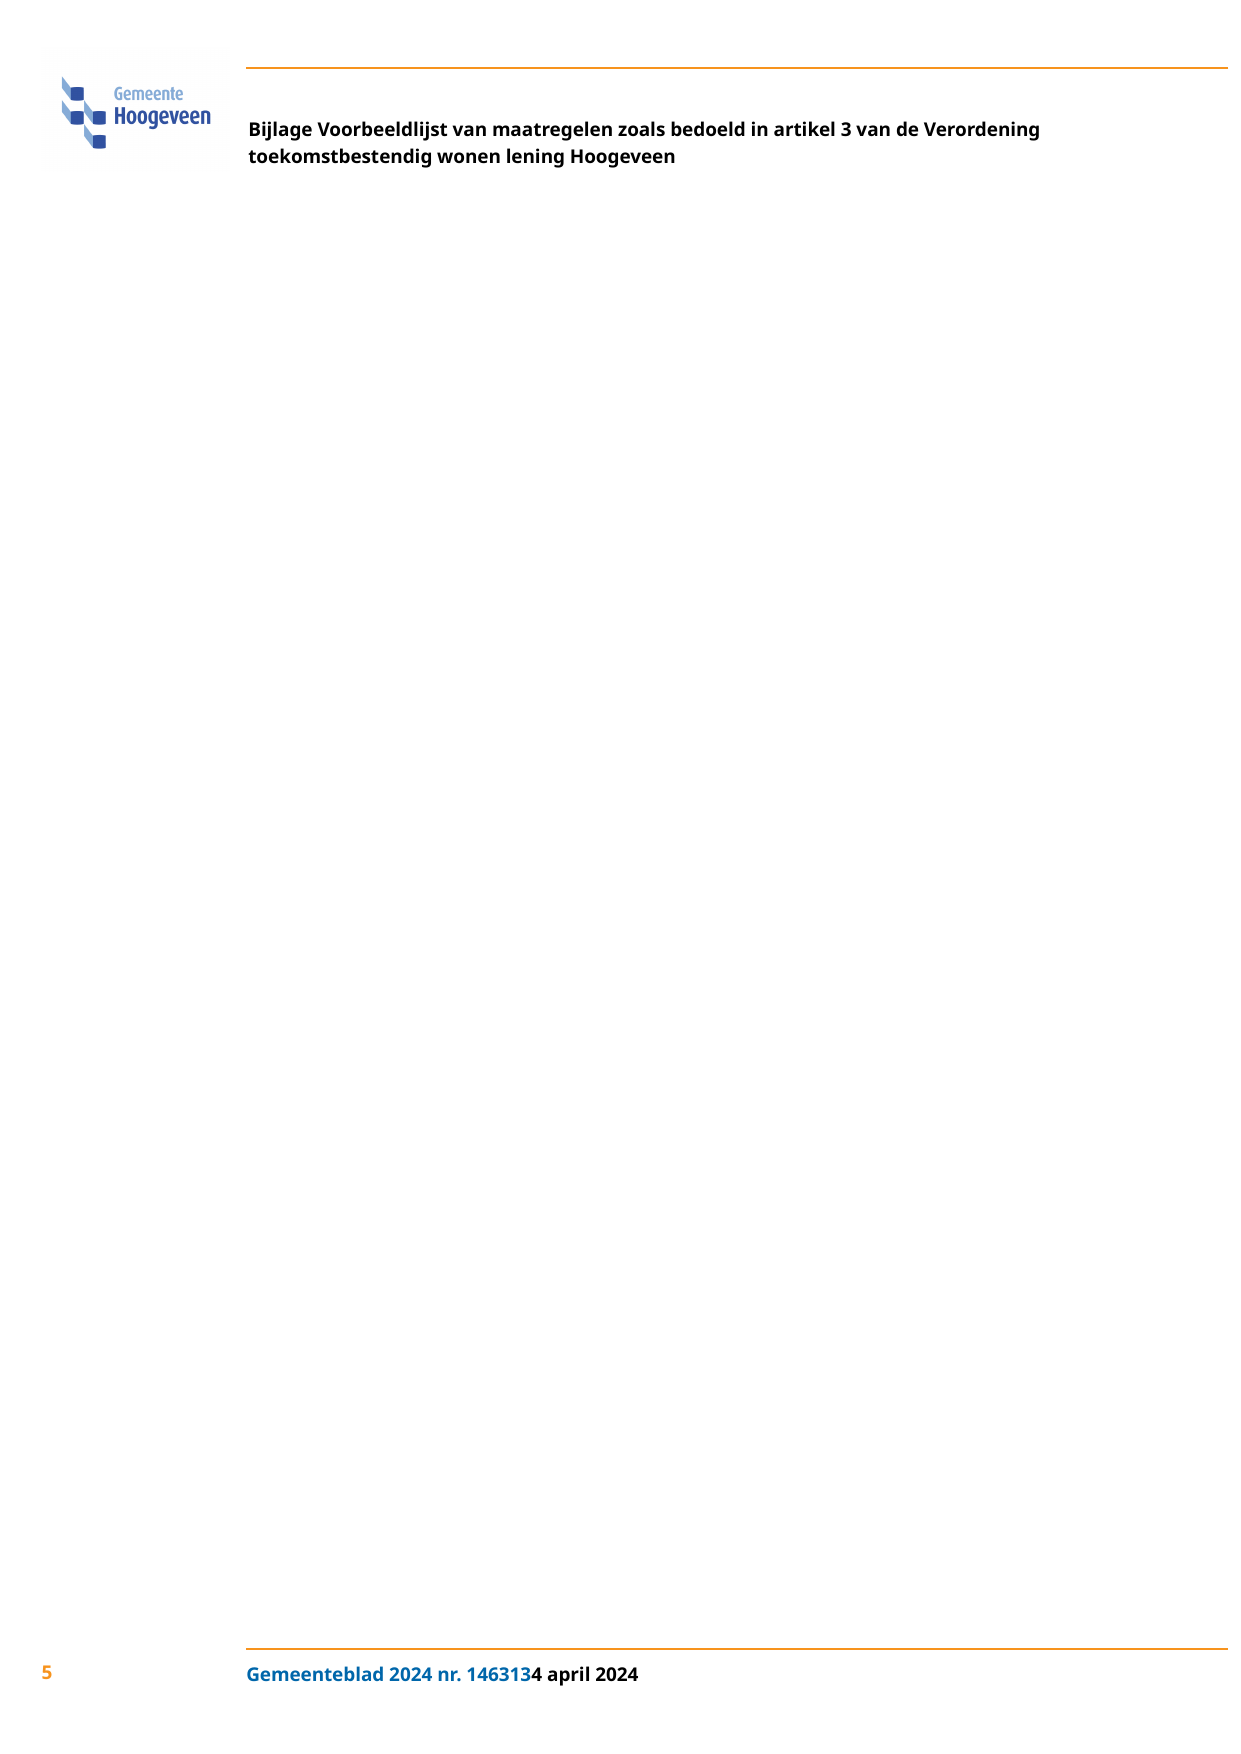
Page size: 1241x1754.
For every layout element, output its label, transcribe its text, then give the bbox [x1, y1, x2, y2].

text Bijlage Voorbeeldlijst van maatregelen zoals bedoeld in artikel 3 van de Verordening toekomstbestendig wonen lening Hoogeveen [248, 116, 1152, 170]
picture [41, 47, 231, 172]
